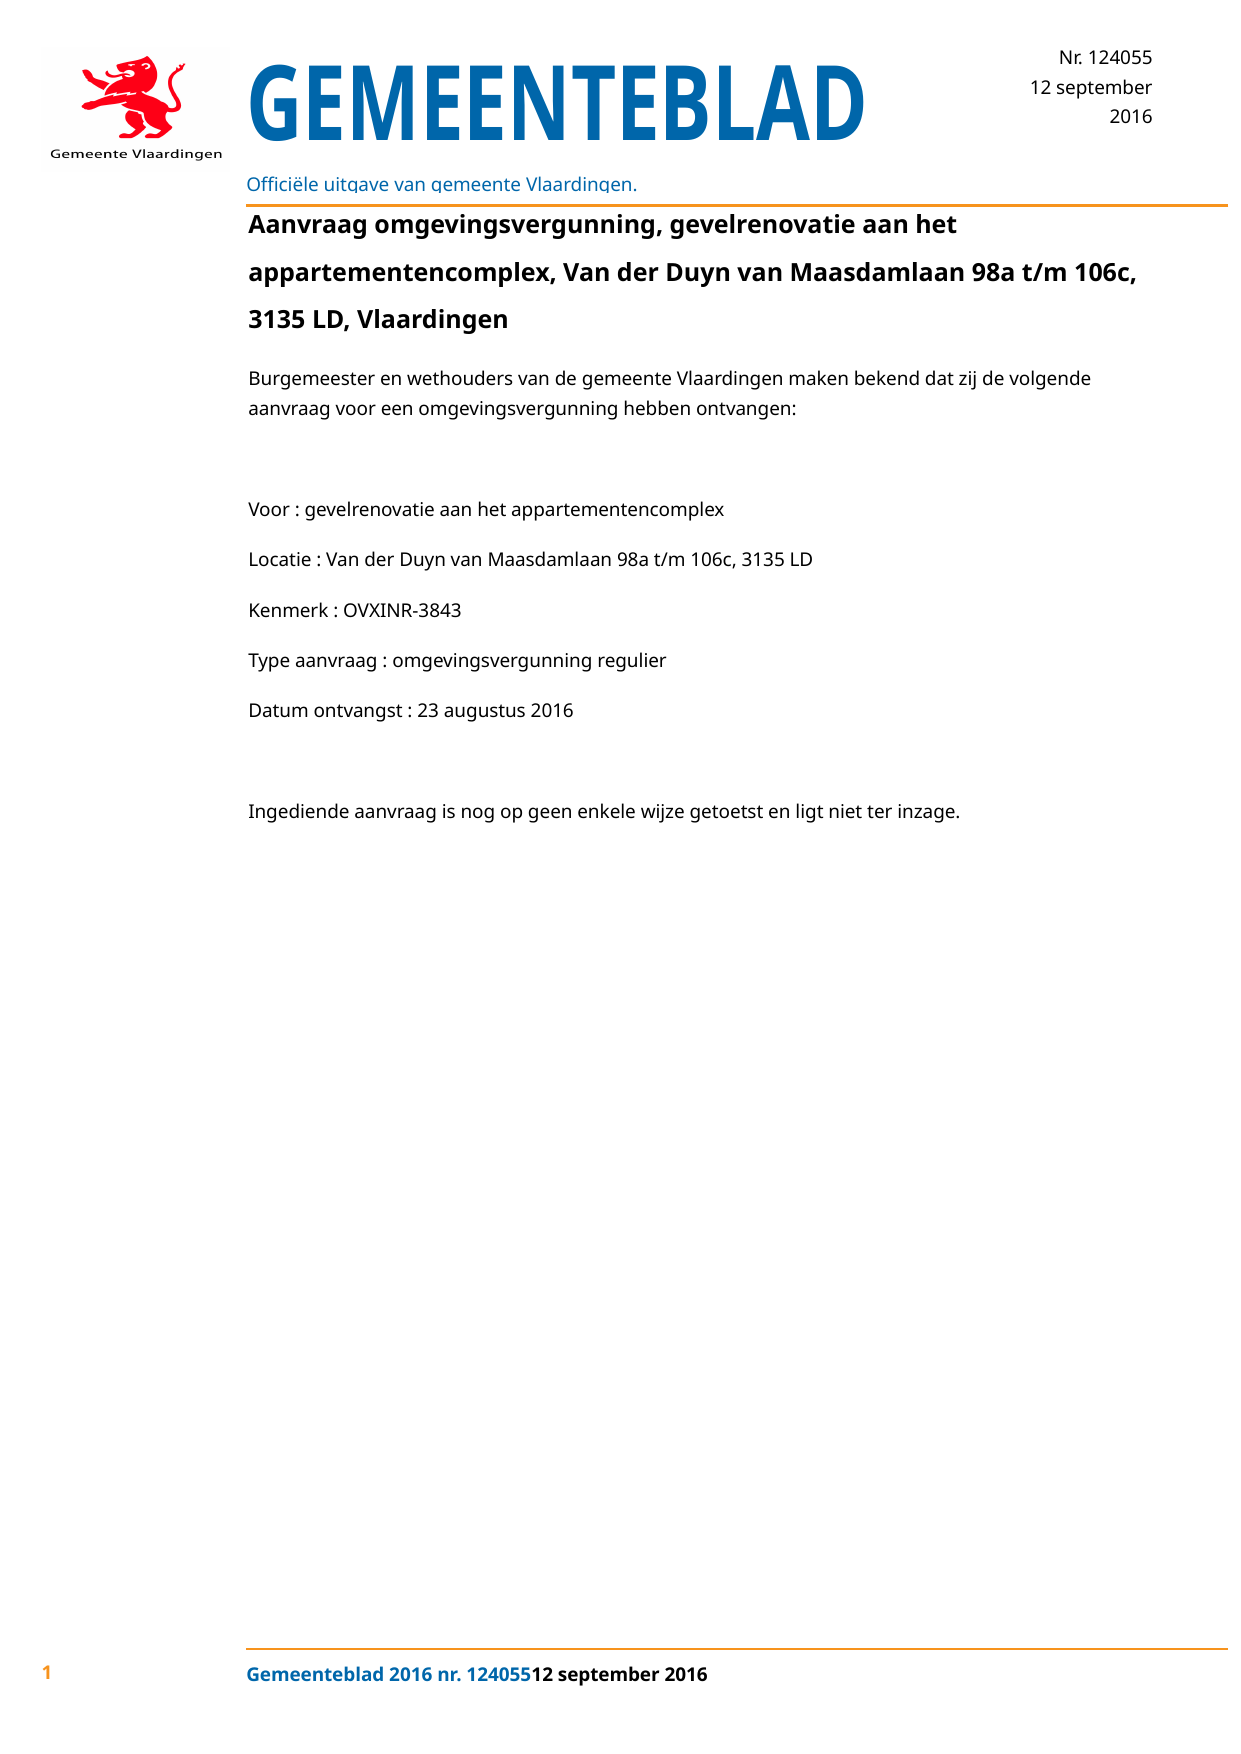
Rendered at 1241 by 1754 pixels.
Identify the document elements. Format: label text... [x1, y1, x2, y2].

text Burgemeester en wethouders van de gemeente Vlaardingen maken bekend dat zij de volgende aanvraag voor een omgevingsvergunning hebben ontvangen: [248, 366, 1152, 421]
text Datum ontvangst : 23 augustus 2016 [248, 698, 1152, 723]
text Voor : gevelrenovatie aan het appartementencomplex [248, 496, 1152, 522]
text Locatie : Van der Duyn van Maasdamlaan 98a t/m 106c, 3135 LD [248, 546, 1152, 572]
text Ingediende aanvraag is nog op geen enkele wijze getoetst en ligt niet ter inzage. [248, 798, 1152, 824]
text Kenmerk : OVXINR-3843 [248, 597, 1152, 622]
text Type aanvraag : omgevingsvergunning regulier [248, 647, 1152, 673]
text Aanvraag omgevingsvergunning, gevelrenovatie aan het appartementencomplex, Van der Duyn van Maasdamlaan 98a t/m 106c, 3135 LD, Vlaardingen [248, 207, 1152, 336]
picture [41, 47, 231, 172]
